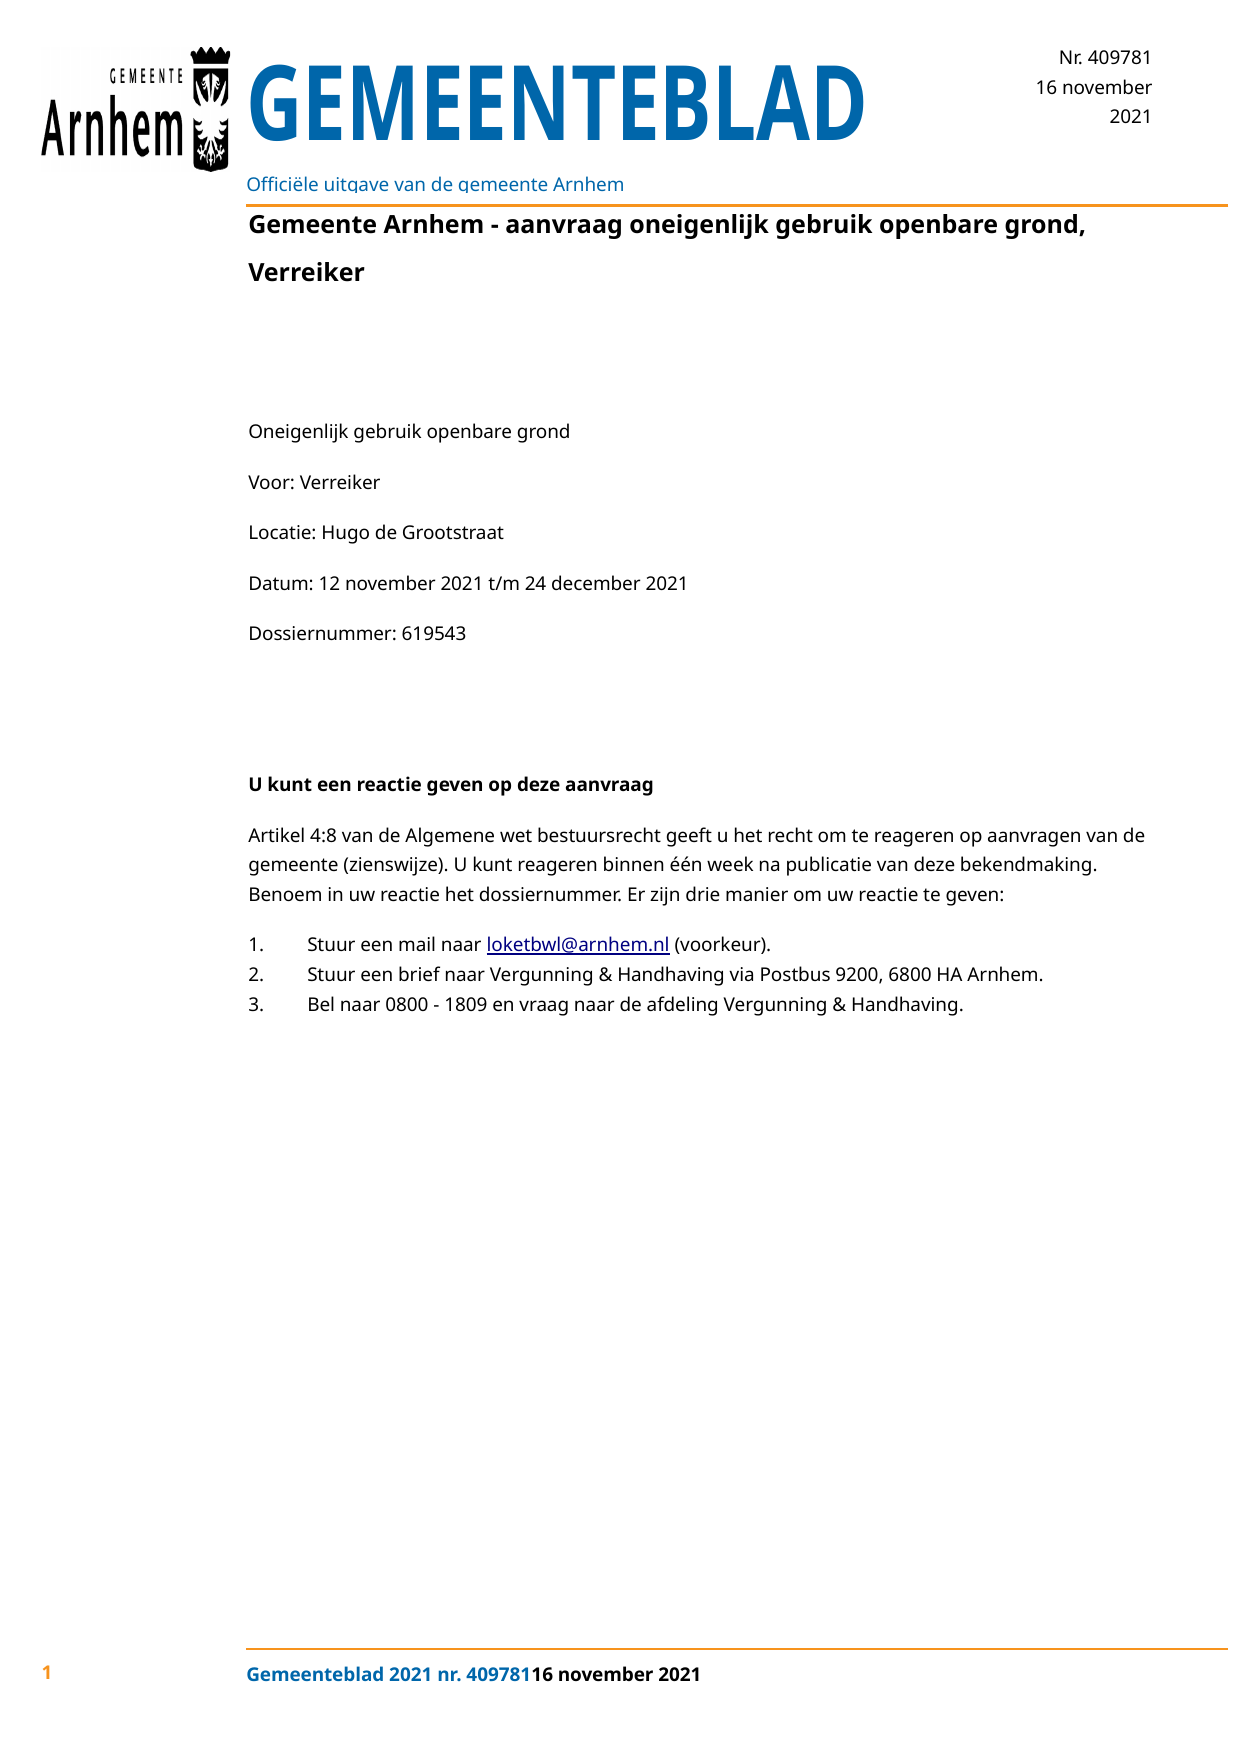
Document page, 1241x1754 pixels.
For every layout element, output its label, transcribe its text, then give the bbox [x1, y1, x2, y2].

text Artikel 4:8 van de Algemene wet bestuursrecht geeft u het recht om te reageren op aanvragen van de gemeente (zienswijze). U kunt reageren binnen één week na publicatie van deze bekendmaking. Benoem in uw reactie het dossiernummer. Er zijn drie manier om uw reactie te geven: [248, 822, 1152, 907]
text Oneigenlijk gebruik openbare grond [248, 419, 1152, 444]
text Voor: Verreiker [248, 469, 1152, 495]
text Dossiernummer: 619543 [248, 620, 1152, 646]
text Gemeente Arnhem - aanvraag oneigenlijk gebruik openbare grond, Verreiker [248, 207, 1152, 288]
list Stuur een mail naar loketbwl@arnhem.nl (voorkeur). [248, 932, 1152, 957]
list Stuur een brief naar Vergunning & Handhaving via Postbus 9200, 6800 HA Arnhem. [248, 961, 1152, 987]
text Locatie: Hugo de Grootstraat [248, 519, 1152, 545]
picture [41, 47, 231, 172]
text Datum: 12 november 2021 t/m 24 december 2021 [248, 570, 1152, 596]
text U kunt een reactie geven op deze aanvraag [248, 772, 1152, 797]
list Bel naar 0800 - 1809 en vraag naar de afdeling Vergunning & Handhaving. [248, 991, 1152, 1017]
